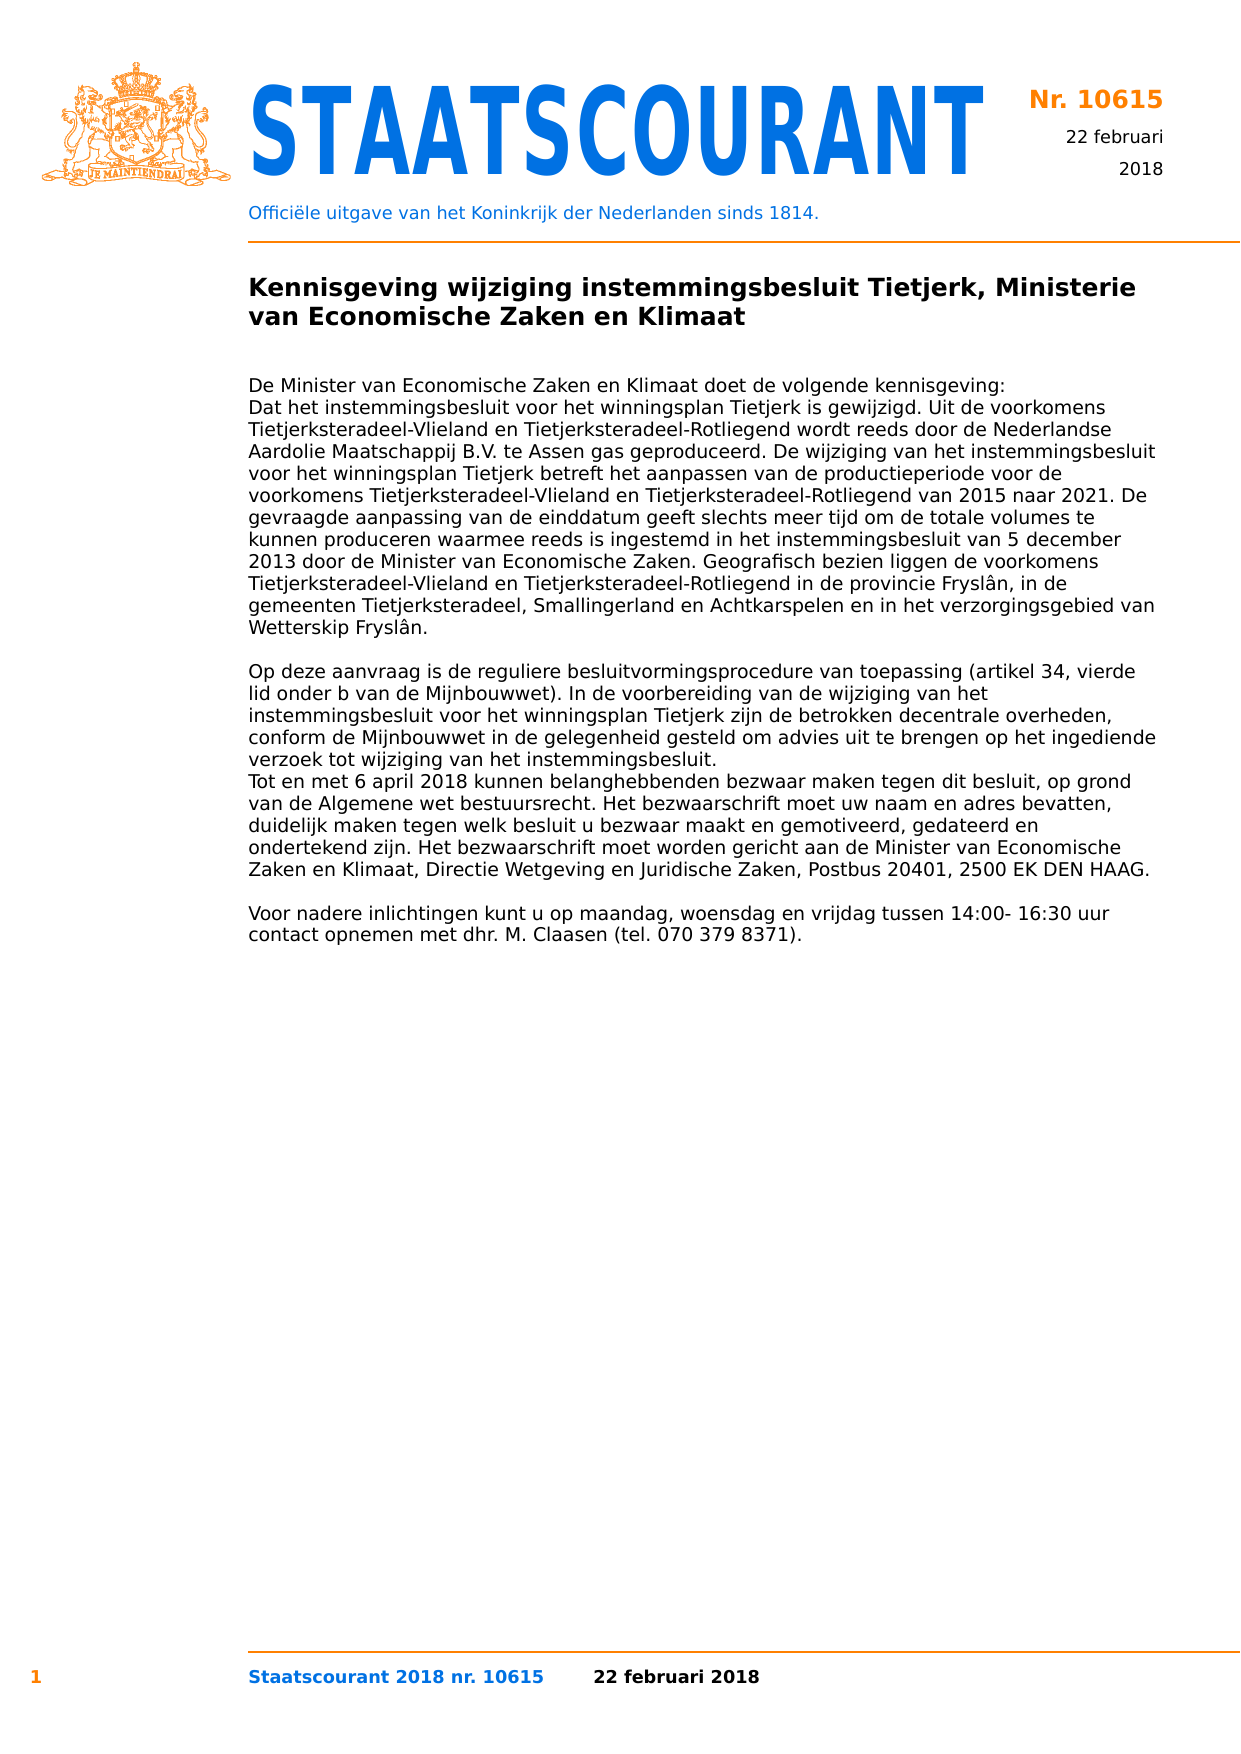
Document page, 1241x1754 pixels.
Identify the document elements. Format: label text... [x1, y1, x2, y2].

text Op deze aanvraag is de reguliere besluitvormingsprocedure van toepassing (artikel 34, vierde lid onder b van de Mijnbouwwet). In de voorbereiding van de wijziging van het instemmingsbesluit voor het winningsplan Tietjerk zijn de betrokken decentrale overheden, conform de Mijnbouwwet in de gelegenheid gesteld om advies uit te brengen op het ingediende verzoek tot wijziging van het instemmingsbesluit. [248, 661, 1163, 771]
table_cell Officiële uitgave van het Koninkrijk der Nederlanden sinds 1814. [248, 203, 1240, 241]
text Dat het instemmingsbesluit voor het winningsplan Tietjerk is gewijzigd. Uit de voorkomens Tietjerksteradeel-Vlieland en Tietjerksteradeel-Rotliegend wordt reeds door de Nederlandse Aardolie Maatschappij B.V. te Assen gas geproduceerd. De wijziging van het instemmingsbesluit voor het winningsplan Tietjerk betreft het aanpassen van de productieperiode voor de voorkomens Tietjerksteradeel-Vlieland en Tietjerksteradeel-Rotliegend van 2015 naar 2021. De gevraagde aanpassing van de einddatum geeft slechts meer tijd om de totale volumes te kunnen produceren waarmee reeds is ingestemd in het instemmingsbesluit van 5 december 2013 door de Minister van Economische Zaken. Geografisch bezien liggen de voorkomens Tietjerksteradeel-Vlieland en Tietjerksteradeel-Rotliegend in de provincie Fryslân, in de gemeenten Tietjerksteradeel, Smallingerland en Achtkarspelen en in het verzorgingsgebied van Wetterskip Fryslân. [248, 397, 1163, 639]
text De Minister van Economische Zaken en Klimaat doet de volgende kennisgeving: [248, 375, 1163, 397]
table_cell 2018 [998, 153, 1240, 203]
table_header Nr. 10615 [998, 62, 1240, 121]
picture [41, 62, 231, 186]
table_header [25, 62, 248, 241]
table_header STAATSCOURANT [248, 62, 998, 203]
table_cell 22 februari [998, 121, 1240, 153]
text Voor nadere inlichtingen kunt u op maandag, woensdag en vrijdag tussen 14:00- 16:30 uur contact opnemen met dhr. M. Claasen (tel. 070 379 8371). [248, 902, 1163, 946]
text Tot en met 6 april 2018 kunnen belanghebbenden bezwaar maken tegen dit besluit, op grond van de Algemene wet bestuursrecht. Het bezwaarschrift moet uw naam en adres bevatten, duidelijk maken tegen welk besluit u bezwaar maakt en gemotiveerd, gedateerd en ondertekend zijn. Het bezwaarschrift moet worden gericht aan de Minister van Economische Zaken en Klimaat, Directie Wetgeving en Juridische Zaken, Postbus 20401, 2500 EK DEN HAAG. [248, 771, 1163, 881]
subtitle Kennisgeving wijziging instemmingsbesluit Tietjerk, Ministerie van Economische Zaken en Klimaat [248, 273, 1163, 331]
